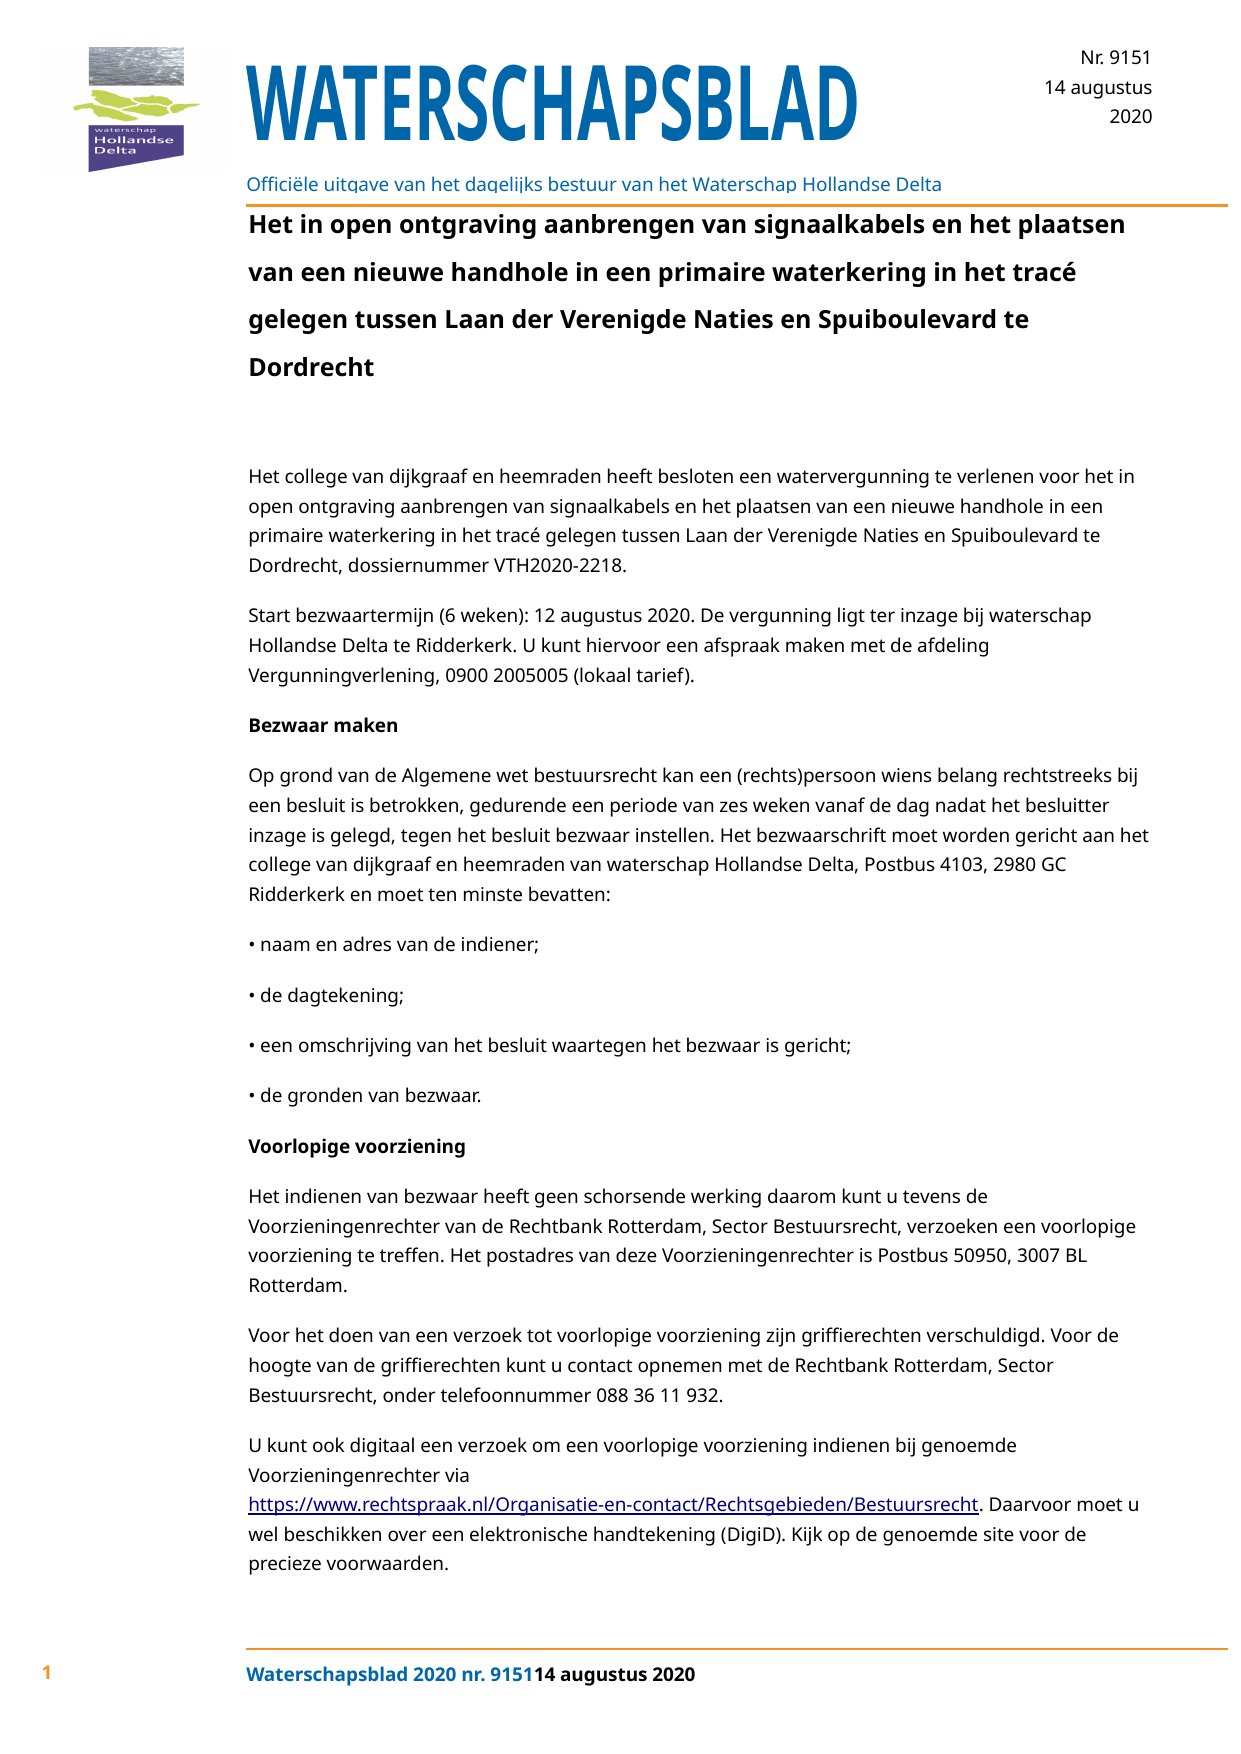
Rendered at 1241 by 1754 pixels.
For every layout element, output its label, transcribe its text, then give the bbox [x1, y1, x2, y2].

text Het college van dijkgraaf en heemraden heeft besloten een watervergunning te verlenen voor het in open ontgraving aanbrengen van signaalkabels en het plaatsen van een nieuwe handhole in een primaire waterkering in het tracé gelegen tussen Laan der Verenigde Naties en Spuiboulevard te Dordrecht, dossiernummer VTH2020-2218. [248, 463, 1152, 578]
text • de gronden van bezwaar. [248, 1083, 1152, 1108]
text Bezwaar maken [248, 712, 1152, 738]
text • naam en adres van de indiener; [248, 931, 1152, 957]
text Voorlopige voorziening [248, 1133, 1152, 1159]
text • de dagtekening; [248, 982, 1152, 1008]
text • een omschrijving van het besluit waartegen het bezwaar is gericht; [248, 1032, 1152, 1058]
text Het indienen van bezwaar heeft geen schorsende werking daarom kunt u tevens de Voorzieningenrechter van de Rechtbank Rotterdam, Sector Bestuursrecht, verzoeken een voorlopige voorziening te treffen. Het postadres van deze Voorzieningenrechter is Postbus 50950, 3007 BL Rotterdam. [248, 1183, 1152, 1298]
text Start bezwaartermijn (6 weken): 12 augustus 2020. De vergunning ligt ter inzage bij waterschap Hollandse Delta te Ridderkerk. U kunt hiervoor een afspraak maken met de afdeling Vergunningverlening, 0900 2005005 (lokaal tarief). [248, 603, 1152, 688]
text Op grond van de Algemene wet bestuursrecht kan een (rechts)persoon wiens belang rechtstreeks bij een besluit is betrokken, gedurende een periode van zes weken vanaf de dag nadat het besluitter inzage is gelegd, tegen het besluit bezwaar instellen. Het bezwaarschrift moet worden gericht aan het college van dijkgraaf en heemraden van waterschap Hollandse Delta, Postbus 4103, 2980 GC Ridderkerk en moet ten minste bevatten: [248, 763, 1152, 907]
picture [41, 47, 231, 172]
text U kunt ook digitaal een verzoek om een voorlopige voorziening indienen bij genoemde Voorzieningenrechter via https://www.rechtspraak.nl/Organisatie-en-contact/Rechtsgebieden/Bestuursrecht. Daarvoor moet u wel beschikken over een elektronische handtekening (DigiD). Kijk op de genoemde site voor de precieze voorwaarden. [248, 1432, 1152, 1576]
text Voor het doen van een verzoek tot voorlopige voorziening zijn griffierechten verschuldigd. Voor de hoogte van de griffierechten kunt u contact opnemen met de Rechtbank Rotterdam, Sector Bestuursrecht, onder telefoonnummer 088 36 11 932. [248, 1323, 1152, 1408]
text Het in open ontgraving aanbrengen van signaalkabels en het plaatsen van een nieuwe handhole in een primaire waterkering in het tracé gelegen tussen Laan der Verenigde Naties en Spuiboulevard te Dordrecht [248, 207, 1152, 384]
